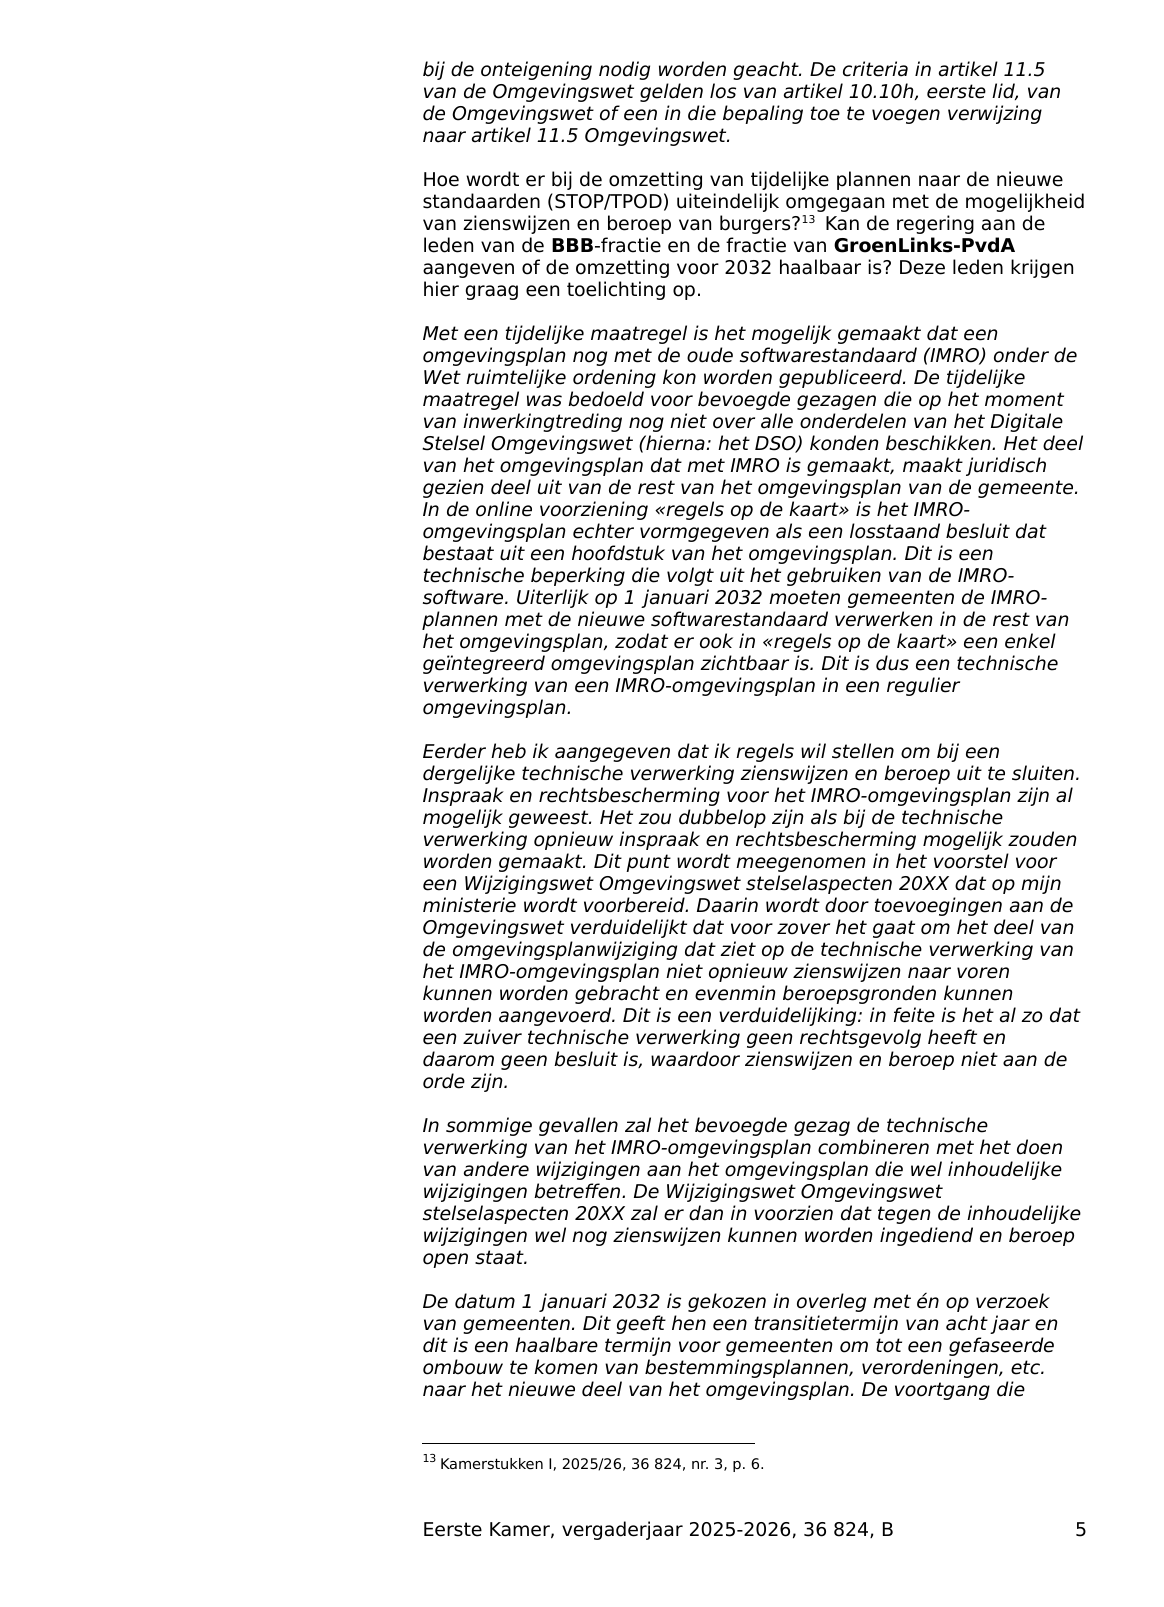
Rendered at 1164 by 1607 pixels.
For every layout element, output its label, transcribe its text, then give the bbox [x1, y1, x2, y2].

text Met een tijdelijke maatregel is het mogelijk gemaakt dat een omgevingsplan nog met de oude softwarestandaard (IMRO) onder de Wet ruimtelijke ordening kon worden gepubliceerd. De tijdelijke maatregel was bedoeld voor bevoegde gezagen die op het moment van inwerkingtreding nog niet over alle onderdelen van het Digitale Stelsel Omgevingswet (hierna: het DSO) konden beschikken. Het deel van het omgevingsplan dat met IMRO is gemaakt, maakt juridisch gezien deel uit van de rest van het omgevingsplan van de gemeente. In de online voorziening «regels op de kaart» is het IMRO-omgevingsplan echter vormgegeven als een losstaand besluit dat bestaat uit een hoofdstuk van het omgevingsplan. Dit is een technische beperking die volgt uit het gebruiken van de IMRO-software. Uiterlijk op 1 januari 2032 moeten gemeenten de IMRO-plannen met de nieuwe softwarestandaard verwerken in de rest van het omgevingsplan, zodat er ook in «regels op de kaart» een enkel geïntegreerd omgevingsplan zichtbaar is. Dit is dus een technische verwerking van een IMRO-omgevingsplan in een regulier omgevingsplan. [422, 323, 1087, 719]
text Hoe wordt er bij de omzetting van tijdelijke plannen naar de nieuwe standaarden (STOP/TPOD) uiteindelijk omgegaan met de mogelijkheid van zienswijzen en beroep van burgers? Kan de regering aan de leden van de BBB-fractie en de fractie van GroenLinks-PvdA aangeven of de omzetting voor 2032 haalbaar is? Deze leden krijgen hier graag een toelichting op. [422, 169, 1087, 301]
text bij de onteigening nodig worden geacht. De criteria in artikel 11.5 van de Omgevingswet gelden los van artikel 10.10h, eerste lid, van de Omgevingswet of een in die bepaling toe te voegen verwijzing naar artikel 11.5 Omgevingswet. [422, 59, 1087, 147]
text In sommige gevallen zal het bevoegde gezag de technische verwerking van het IMRO-omgevingsplan combineren met het doen van andere wijzigingen aan het omgevingsplan die wel inhoudelijke wijzigingen betreffen. De Wijzigingswet Omgevingswet stelselaspecten 20XX zal er dan in voorzien dat tegen de inhoudelijke wijzigingen wel nog zienswijzen kunnen worden ingediend en beroep open staat. [422, 1115, 1087, 1269]
text Kamerstukken I, 2025/26, 36 824, nr. 3, p. 6. [422, 1452, 1087, 1474]
text Eerder heb ik aangegeven dat ik regels wil stellen om bij een dergelijke technische verwerking zienswijzen en beroep uit te sluiten. Inspraak en rechtsbescherming voor het IMRO-omgevingsplan zijn al mogelijk geweest. Het zou dubbelop zijn als bij de technische verwerking opnieuw inspraak en rechtsbescherming mogelijk zouden worden gemaakt. Dit punt wordt meegenomen in het voorstel voor een Wijzigingswet Omgevingswet stelselaspecten 20XX dat op mijn ministerie wordt voorbereid. Daarin wordt door toevoegingen aan de Omgevingswet verduidelijkt dat voor zover het gaat om het deel van de omgevingsplanwijziging dat ziet op de technische verwerking van het IMRO-omgevingsplan niet opnieuw zienswijzen naar voren kunnen worden gebracht en evenmin beroepsgronden kunnen worden aangevoerd. Dit is een verduidelijking: in feite is het al zo dat een zuiver technische verwerking geen rechtsgevolg heeft en daarom geen besluit is, waardoor zienswijzen en beroep niet aan de orde zijn. [422, 741, 1087, 1093]
text De datum 1 januari 2032 is gekozen in overleg met én op verzoek van gemeenten. Dit geeft hen een transitietermijn van acht jaar en dit is een haalbare termijn voor gemeenten om tot een gefaseerde ombouw te komen van bestemmingsplannen, verordeningen, etc. naar het nieuwe deel van het omgevingsplan. De voortgang die [422, 1291, 1087, 1401]
